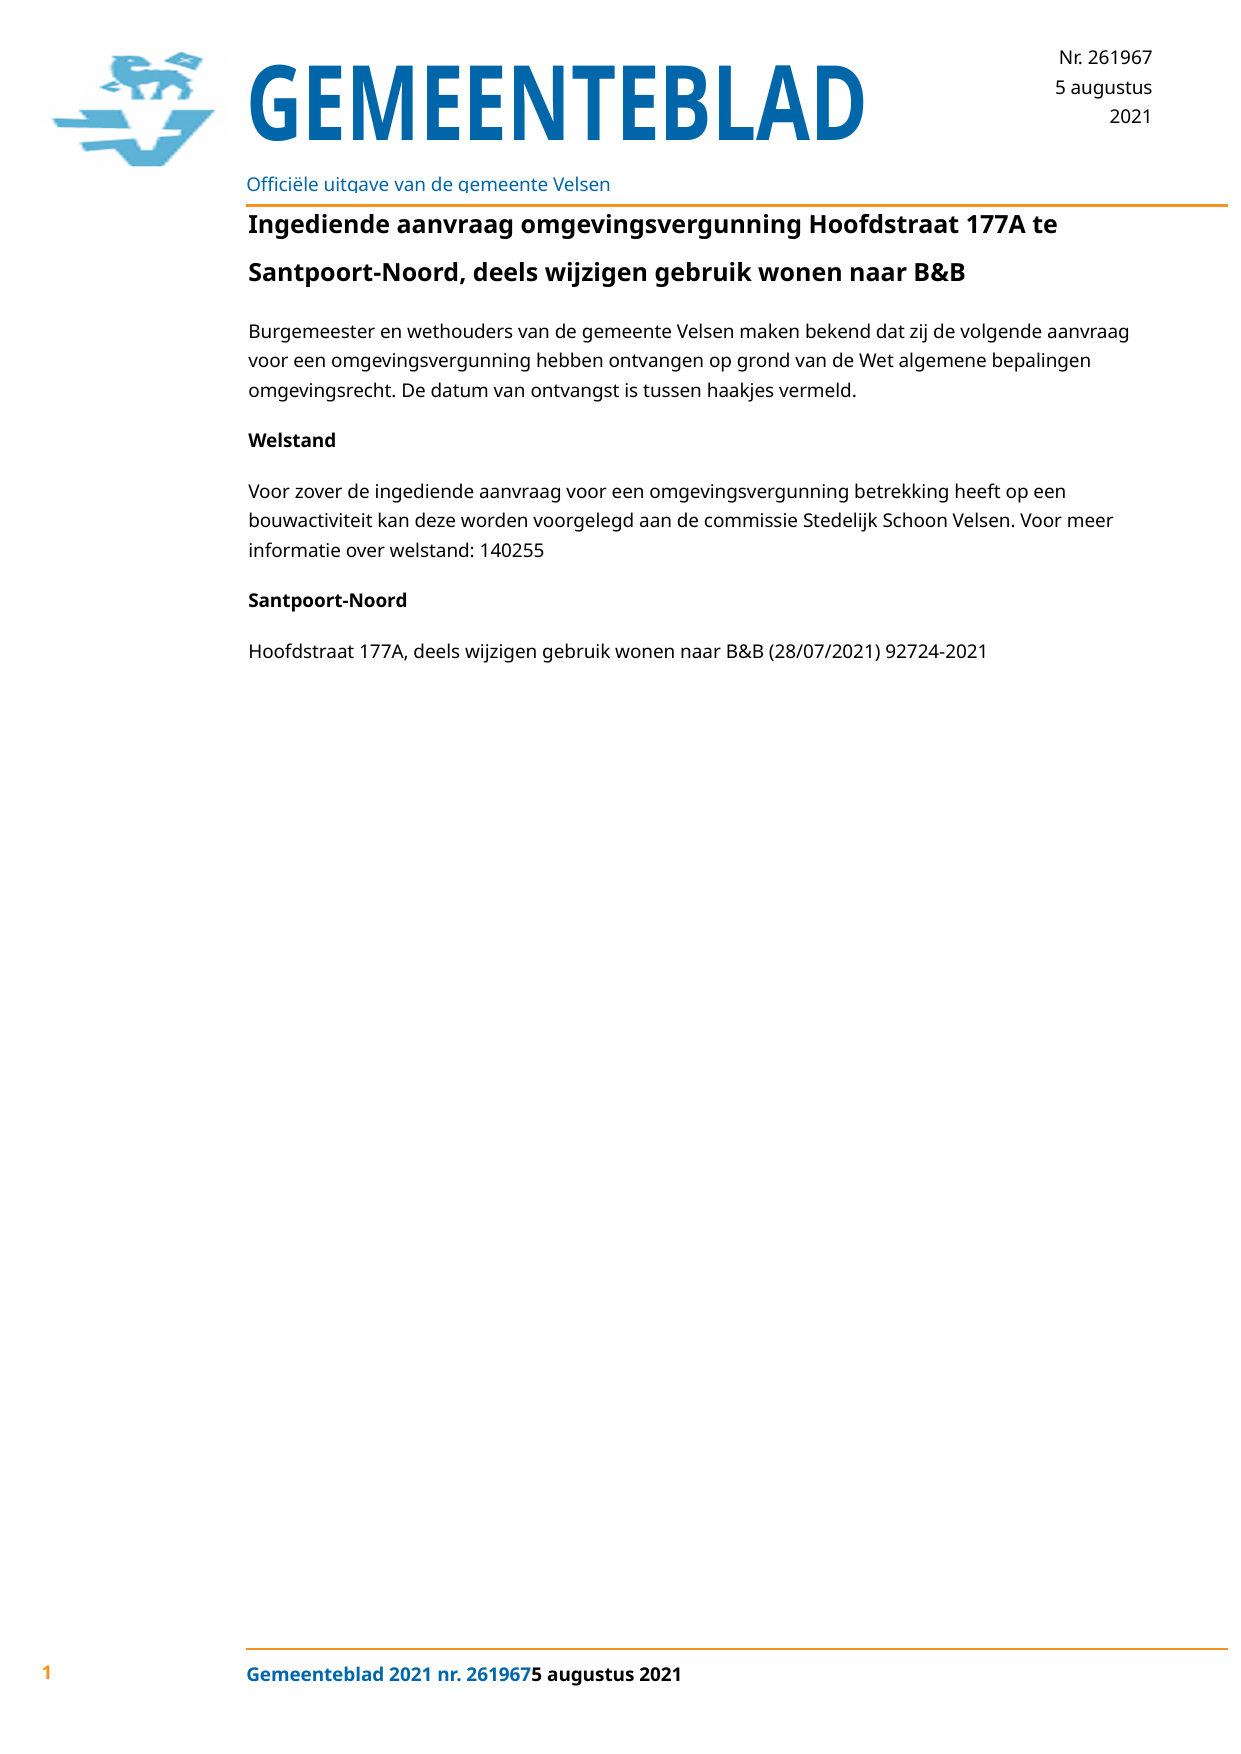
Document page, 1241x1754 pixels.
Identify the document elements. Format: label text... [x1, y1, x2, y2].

text Burgemeester en wethouders van de gemeente Velsen maken bekend dat zij de volgende aanvraag voor een omgevingsvergunning hebben ontvangen op grond van de Wet algemene bepalingen omgevingsrecht. De datum van ontvangst is tussen haakjes vermeld. [248, 318, 1152, 403]
text Voor zover de ingediende aanvraag voor een omgevingsvergunning betrekking heeft op een bouwactiviteit kan deze worden voorgelegd aan de commissie Stedelijk Schoon Velsen. Voor meer informatie over welstand: 140255 [248, 478, 1152, 563]
picture [41, 47, 231, 172]
text Ingediende aanvraag omgevingsvergunning Hoofdstraat 177A te Santpoort-Noord, deels wijzigen gebruik wonen naar B&B [248, 207, 1152, 288]
text Hoofdstraat 177A, deels wijzigen gebruik wonen naar B&B (28/07/2021) 92724-2021 [248, 638, 1152, 664]
text Santpoort-Noord [248, 587, 1152, 613]
text Welstand [248, 427, 1152, 453]
